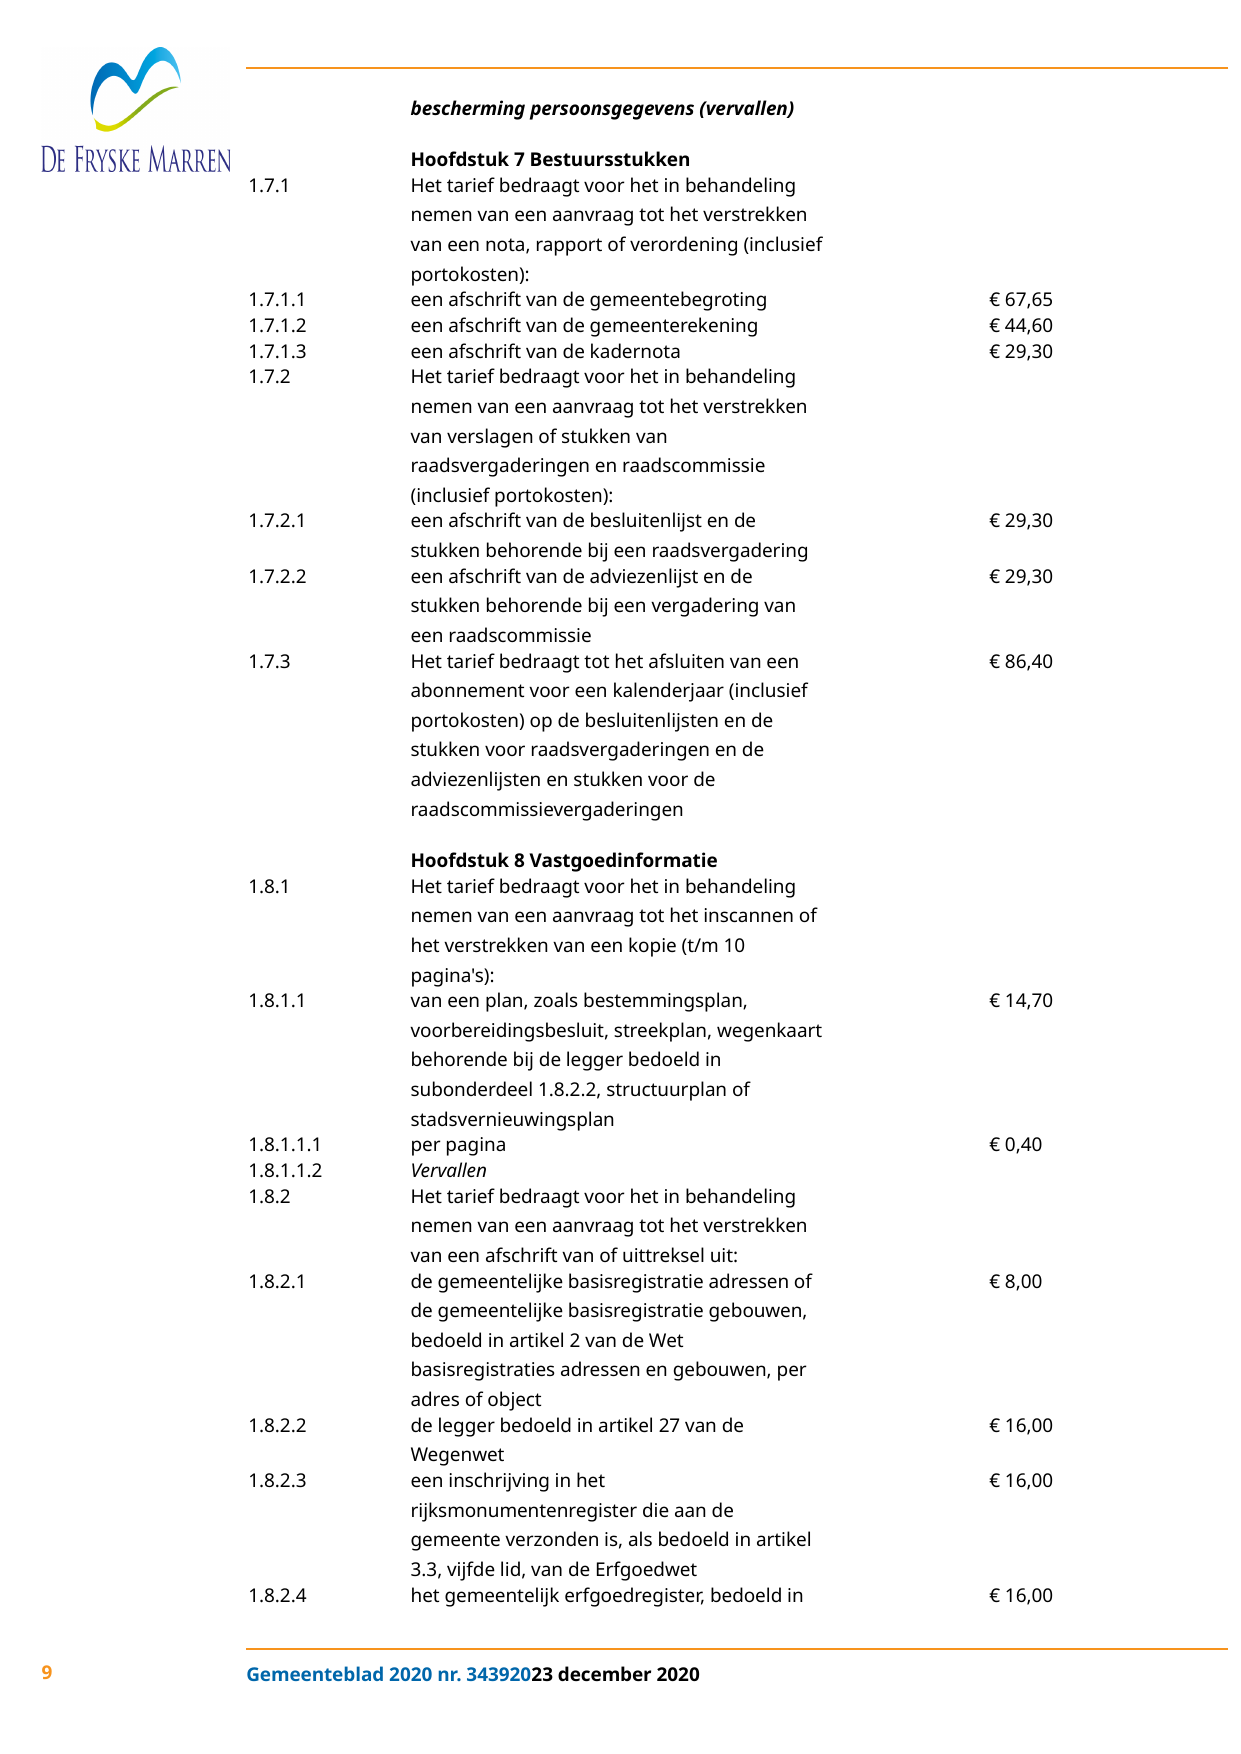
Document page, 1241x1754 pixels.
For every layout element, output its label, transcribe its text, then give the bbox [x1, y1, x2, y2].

table_cell [827, 1157, 989, 1183]
table_cell [989, 1157, 1152, 1183]
table_cell € 14,70 [989, 988, 1152, 1132]
table_cell [248, 822, 410, 847]
table_cell 1.7.1 [248, 172, 410, 286]
table_cell [827, 1582, 989, 1607]
table_cell [248, 847, 410, 873]
table_cell Het tarief bedraagt tot het afsluiten van een abonnement voor een kalenderjaar (inclusief portokosten) op de besluitenlijsten en de stukken voor raadsvergaderingen en de adviezenlijsten en stukken voor de raadscommissievergaderingen [410, 648, 827, 822]
table_cell [827, 563, 989, 648]
table_cell [248, 146, 410, 172]
table_cell 1.8.2.1 [248, 1268, 410, 1412]
table_cell [827, 338, 989, 364]
table_cell 1.8.2.4 [248, 1582, 410, 1607]
table_cell € 16,00 [989, 1412, 1152, 1467]
table_cell Het tarief bedraagt voor het in behandeling nemen van een aanvraag tot het inscannen of het verstrekken van een kopie (t/m 10 pagina's): [410, 873, 827, 987]
table_cell [827, 988, 989, 1132]
table_cell [827, 286, 989, 312]
table_cell een inschrijving in het rijksmonumentenregister die aan de gemeente verzonden is, als bedoeld in artikel 3.3, vijfde lid, van de Erfgoedwet [410, 1467, 827, 1582]
table_cell [827, 172, 989, 286]
table_cell bescherming persoonsgegevens (vervallen) [410, 95, 827, 121]
table_cell [989, 146, 1152, 172]
table_cell 1.8.2.3 [248, 1467, 410, 1582]
table_cell [827, 1268, 989, 1412]
table_cell een afschrift van de adviezenlijst en de stukken behorende bij een vergadering van een raadscommissie [410, 563, 827, 648]
table_cell [827, 1183, 989, 1268]
table_cell € 8,00 [989, 1268, 1152, 1412]
table_cell Vervallen [410, 1157, 827, 1183]
table_cell [989, 822, 1152, 847]
table_cell [989, 1183, 1152, 1268]
table_cell Het tarief bedraagt voor het in behandeling nemen van een aanvraag tot het verstrekken van een nota, rapport of verordening (inclusief portokosten): [410, 172, 827, 286]
table_cell een afschrift van de gemeentebegroting [410, 286, 827, 312]
table_cell 1.7.1.1 [248, 286, 410, 312]
table_cell [827, 312, 989, 338]
table_cell [989, 364, 1152, 508]
table_cell [827, 1412, 989, 1467]
table_cell [827, 1132, 989, 1157]
table_cell de legger bedoeld in artikel 27 van de Wegenwet [410, 1412, 827, 1467]
table_cell 1.7.3 [248, 648, 410, 822]
table_cell 1.7.2.2 [248, 563, 410, 648]
picture [41, 47, 231, 172]
table_cell [248, 95, 410, 121]
table_cell per pagina [410, 1132, 827, 1157]
table_cell 1.7.1.3 [248, 338, 410, 364]
table_cell 1.7.1.2 [248, 312, 410, 338]
table_cell € 16,00 [989, 1582, 1152, 1607]
table_cell [989, 847, 1152, 873]
table_cell [989, 95, 1152, 121]
table_cell € 86,40 [989, 648, 1152, 822]
table_cell [248, 121, 410, 146]
table_cell € 67,65 [989, 286, 1152, 312]
table_cell van een plan, zoals bestemmingsplan, voorbereidingsbesluit, streekplan, wegenkaart behorende bij de legger bedoeld in subonderdeel 1.8.2.2, structuurplan of stadsvernieuwingsplan [410, 988, 827, 1132]
table_cell [827, 822, 989, 847]
table_cell € 44,60 [989, 312, 1152, 338]
table_cell Het tarief bedraagt voor het in behandeling nemen van een aanvraag tot het verstrekken van verslagen of stukken van raadsvergaderingen en raadscommissie (inclusief portokosten): [410, 364, 827, 508]
table_cell € 29,30 [989, 508, 1152, 563]
table_cell [989, 121, 1152, 146]
table_cell [410, 121, 827, 146]
table_cell 1.8.1.1.1 [248, 1132, 410, 1157]
table_cell [989, 873, 1152, 987]
table_cell [989, 172, 1152, 286]
table_cell [827, 873, 989, 987]
table_cell 1.7.2 [248, 364, 410, 508]
table_cell [827, 648, 989, 822]
table_cell € 0,40 [989, 1132, 1152, 1157]
table_cell Het tarief bedraagt voor het in behandeling nemen van een aanvraag tot het verstrekken van een afschrift van of uittreksel uit: [410, 1183, 827, 1268]
table_cell 1.8.1.1 [248, 988, 410, 1132]
table_cell € 29,30 [989, 338, 1152, 364]
table_cell [410, 822, 827, 847]
table_cell [827, 364, 989, 508]
table_cell 1.8.2 [248, 1183, 410, 1268]
table_cell 1.8.2.2 [248, 1412, 410, 1467]
table_cell het gemeentelijk erfgoedregister, bedoeld in [410, 1582, 827, 1607]
table_cell [827, 95, 989, 121]
table_cell Hoofdstuk 7 Bestuursstukken [410, 146, 827, 172]
table_cell € 16,00 [989, 1467, 1152, 1582]
table_cell 1.7.2.1 [248, 508, 410, 563]
table_cell [827, 847, 989, 873]
table_cell 1.8.1 [248, 873, 410, 987]
table_cell [827, 508, 989, 563]
table_cell de gemeentelijke basisregistratie adressen of de gemeentelijke basisregistratie gebouwen, bedoeld in artikel 2 van de Wet basisregistraties adressen en gebouwen, per adres of object [410, 1268, 827, 1412]
table_cell een afschrift van de gemeenterekening [410, 312, 827, 338]
table_cell Hoofdstuk 8 Vastgoedinformatie [410, 847, 827, 873]
table_cell een afschrift van de besluitenlijst en de stukken behorende bij een raadsvergadering [410, 508, 827, 563]
table_cell € 29,30 [989, 563, 1152, 648]
table_cell [827, 146, 989, 172]
table_cell een afschrift van de kadernota [410, 338, 827, 364]
table_cell [827, 121, 989, 146]
table_cell 1.8.1.1.2 [248, 1157, 410, 1183]
table_cell [827, 1467, 989, 1582]
